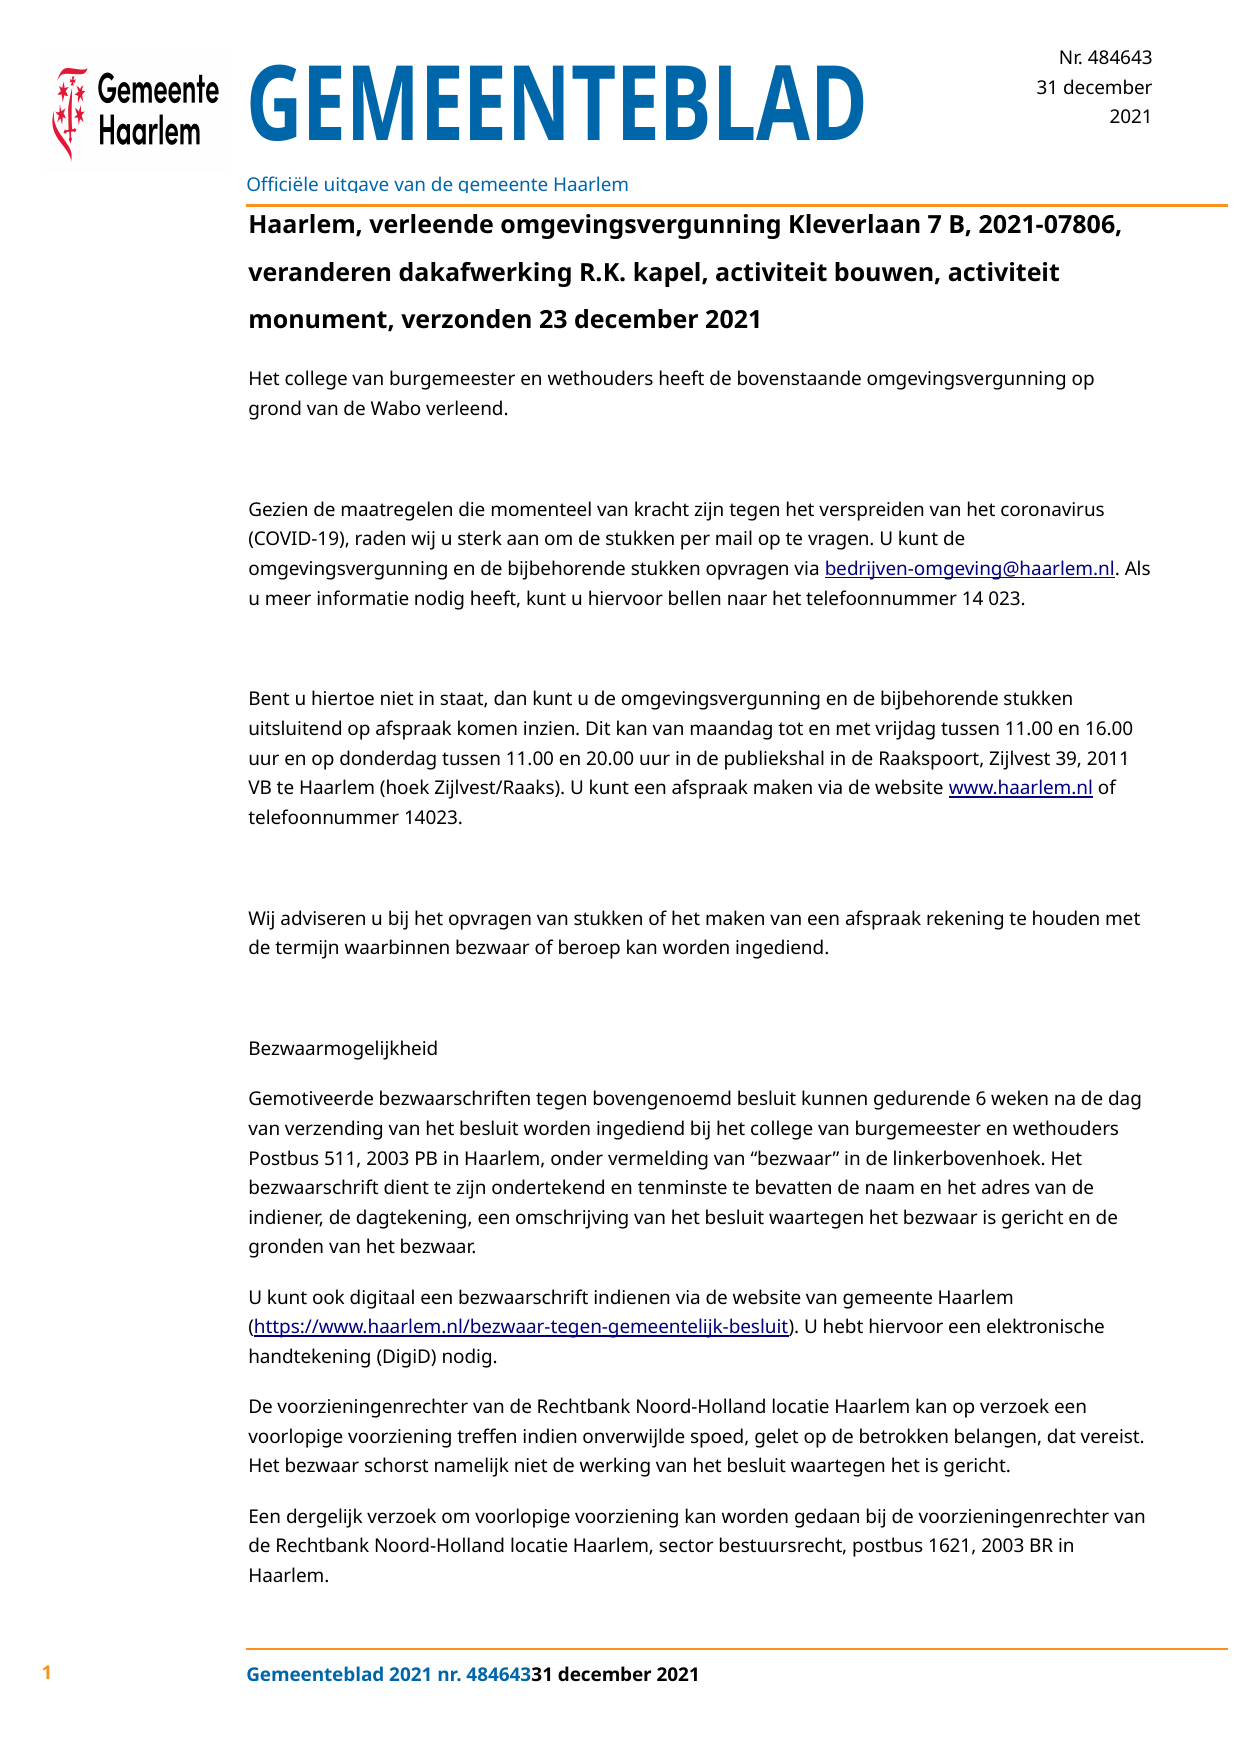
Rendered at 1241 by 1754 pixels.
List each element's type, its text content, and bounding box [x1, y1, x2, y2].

text Bezwaarmogelijkheid [248, 1035, 1152, 1061]
text Haarlem, verleende omgevingsvergunning Kleverlaan 7 B, 2021-07806, veranderen dakafwerking R.K. kapel, activiteit bouwen, activiteit monument, verzonden 23 december 2021 [248, 207, 1152, 336]
picture [41, 47, 231, 172]
text Gemotiveerde bezwaarschriften tegen bovengenoemd besluit kunnen gedurende 6 weken na de dag van verzending van het besluit worden ingediend bij het college van burgemeester en wethouders Postbus 511, 2003 PB in Haarlem, onder vermelding van “bezwaar” in de linkerbovenhoek. Het bezwaarschrift dient te zijn ondertekend en tenminste te bevatten de naam en het adres van de indiener, de dagtekening, een omschrijving van het besluit waartegen het bezwaar is gericht en de gronden van het bezwaar. [248, 1086, 1152, 1259]
text Gezien de maatregelen die momenteel van kracht zijn tegen het verspreiden van het coronavirus (COVID-19), raden wij u sterk aan om de stukken per mail op te vragen. U kunt de omgevingsvergunning en de bijbehorende stukken opvragen via bedrijven-omgeving@haarlem.nl. Als u meer informatie nodig heeft, kunt u hiervoor bellen naar het telefoonnummer 14 023. [248, 496, 1152, 610]
text U kunt ook digitaal een bezwaarschrift indienen via de website van gemeente Haarlem (https://www.haarlem.nl/bezwaar-tegen-gemeentelijk-besluit). U hebt hiervoor een elektronische handtekening (DigiD) nodig. [248, 1284, 1152, 1369]
text Een dergelijk verzoek om voorlopige voorziening kan worden gedaan bij de voorzieningenrechter van de Rechtbank Noord-Holland locatie Haarlem, sector bestuursrecht, postbus 1621, 2003 BR in Haarlem. [248, 1503, 1152, 1588]
text Het college van burgemeester en wethouders heeft de bovenstaande omgevingsvergunning op grond van de Wabo verleend. [248, 366, 1152, 421]
text De voorzieningenrechter van de Rechtbank Noord-Holland locatie Haarlem kan op verzoek een voorlopige voorziening treffen indien onverwijlde spoed, gelet op de betrokken belangen, dat vereist. Het bezwaar schorst namelijk niet de werking van het besluit waartegen het is gericht. [248, 1393, 1152, 1478]
text Wij adviseren u bij het opvragen van stukken of het maken van een afspraak rekening te houden met de termijn waarbinnen bezwaar of beroep kan worden ingediend. [248, 905, 1152, 960]
text Bent u hiertoe niet in staat, dan kunt u de omgevingsvergunning en de bijbehorende stukken uitsluitend op afspraak komen inzien. Dit kan van maandag tot en met vrijdag tussen 11.00 en 16.00 uur en op donderdag tussen 11.00 en 20.00 uur in de publiekshal in de Raakspoort, Zijlvest 39, 2011 VB te Haarlem (hoek Zijlvest/Raaks). U kunt een afspraak maken via de website www.haarlem.nl of telefoonnummer 14023. [248, 686, 1152, 829]
